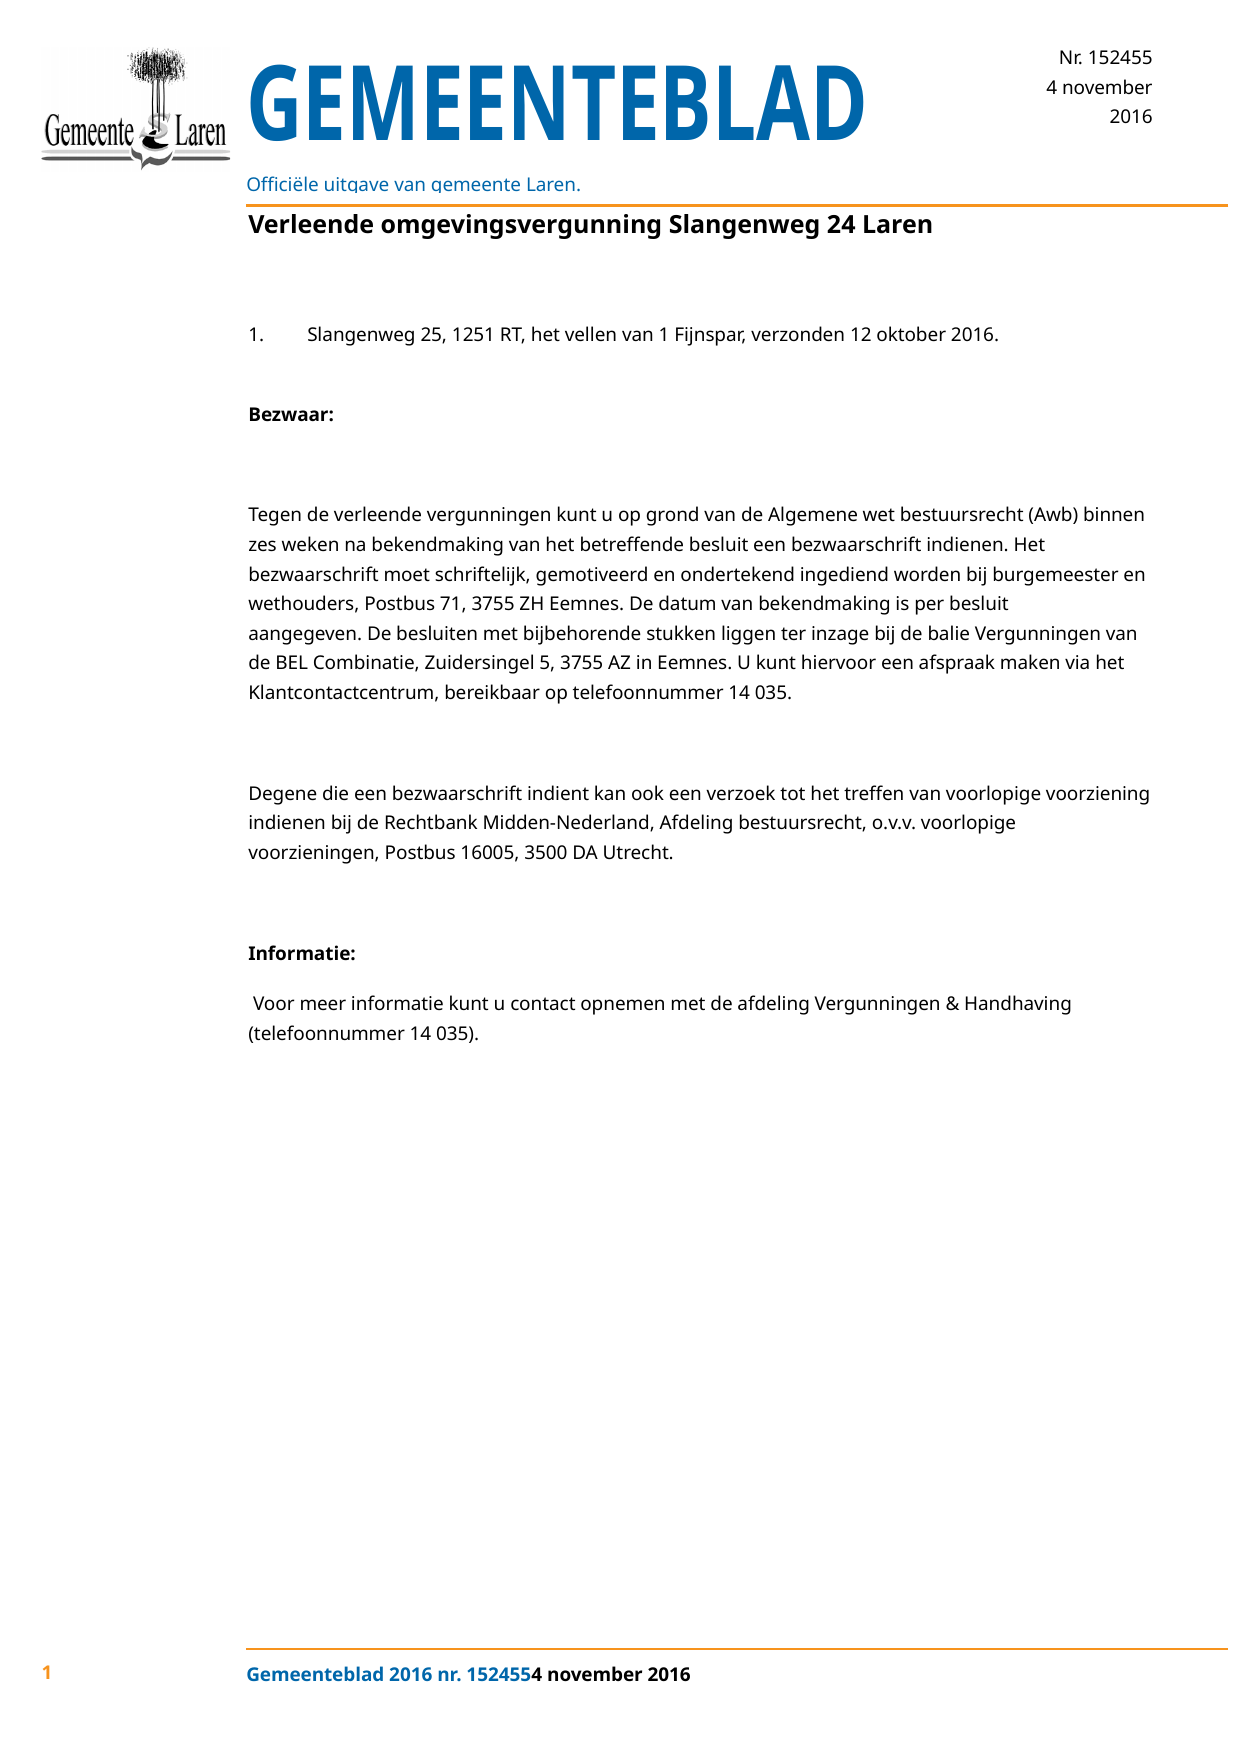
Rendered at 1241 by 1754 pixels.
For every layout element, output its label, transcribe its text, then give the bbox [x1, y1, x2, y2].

text Informatie: [248, 940, 1152, 966]
list Slangenweg 25, 1251 RT, het vellen van 1 Fijnspar, verzonden 12 oktober 2016. [248, 321, 1152, 346]
picture [41, 47, 231, 172]
text Degene die een bezwaarschrift indient kan ook een verzoek tot het treffen van voorlopige voorziening indienen bij de Rechtbank Midden-Nederland, Afdeling bestuursrecht, o.v.v. voorlopige voorzieningen, Postbus 16005, 3500 DA Utrecht. [248, 780, 1152, 865]
text Verleende omgevingsvergunning Slangenweg 24 Laren [248, 207, 1152, 241]
text Tegen de verleende vergunningen kunt u op grond van de Algemene wet bestuursrecht (Awb) binnen zes weken na bekendmaking van het betreffende besluit een bezwaarschrift indienen. Het bezwaarschrift moet schriftelijk, gemotiveerd en ondertekend ingediend worden bij burgemeester en wethouders, Postbus 71, 3755 ZH Eemnes. De datum van bekendmaking is per besluit aangegeven. De besluiten met bijbehorende stukken liggen ter inzage bij de balie Vergunningen van de BEL Combinatie, Zuidersingel 5, 3755 AZ in Eemnes. U kunt hiervoor een afspraak maken via het Klantcontactcentrum, bereikbaar op telefoonnummer 14 035. [248, 502, 1152, 705]
text Bezwaar: [248, 401, 1152, 426]
text Voor meer informatie kunt u contact opnemen met de afdeling Vergunningen & Handhaving (telefoonnummer 14 035). [248, 990, 1152, 1046]
